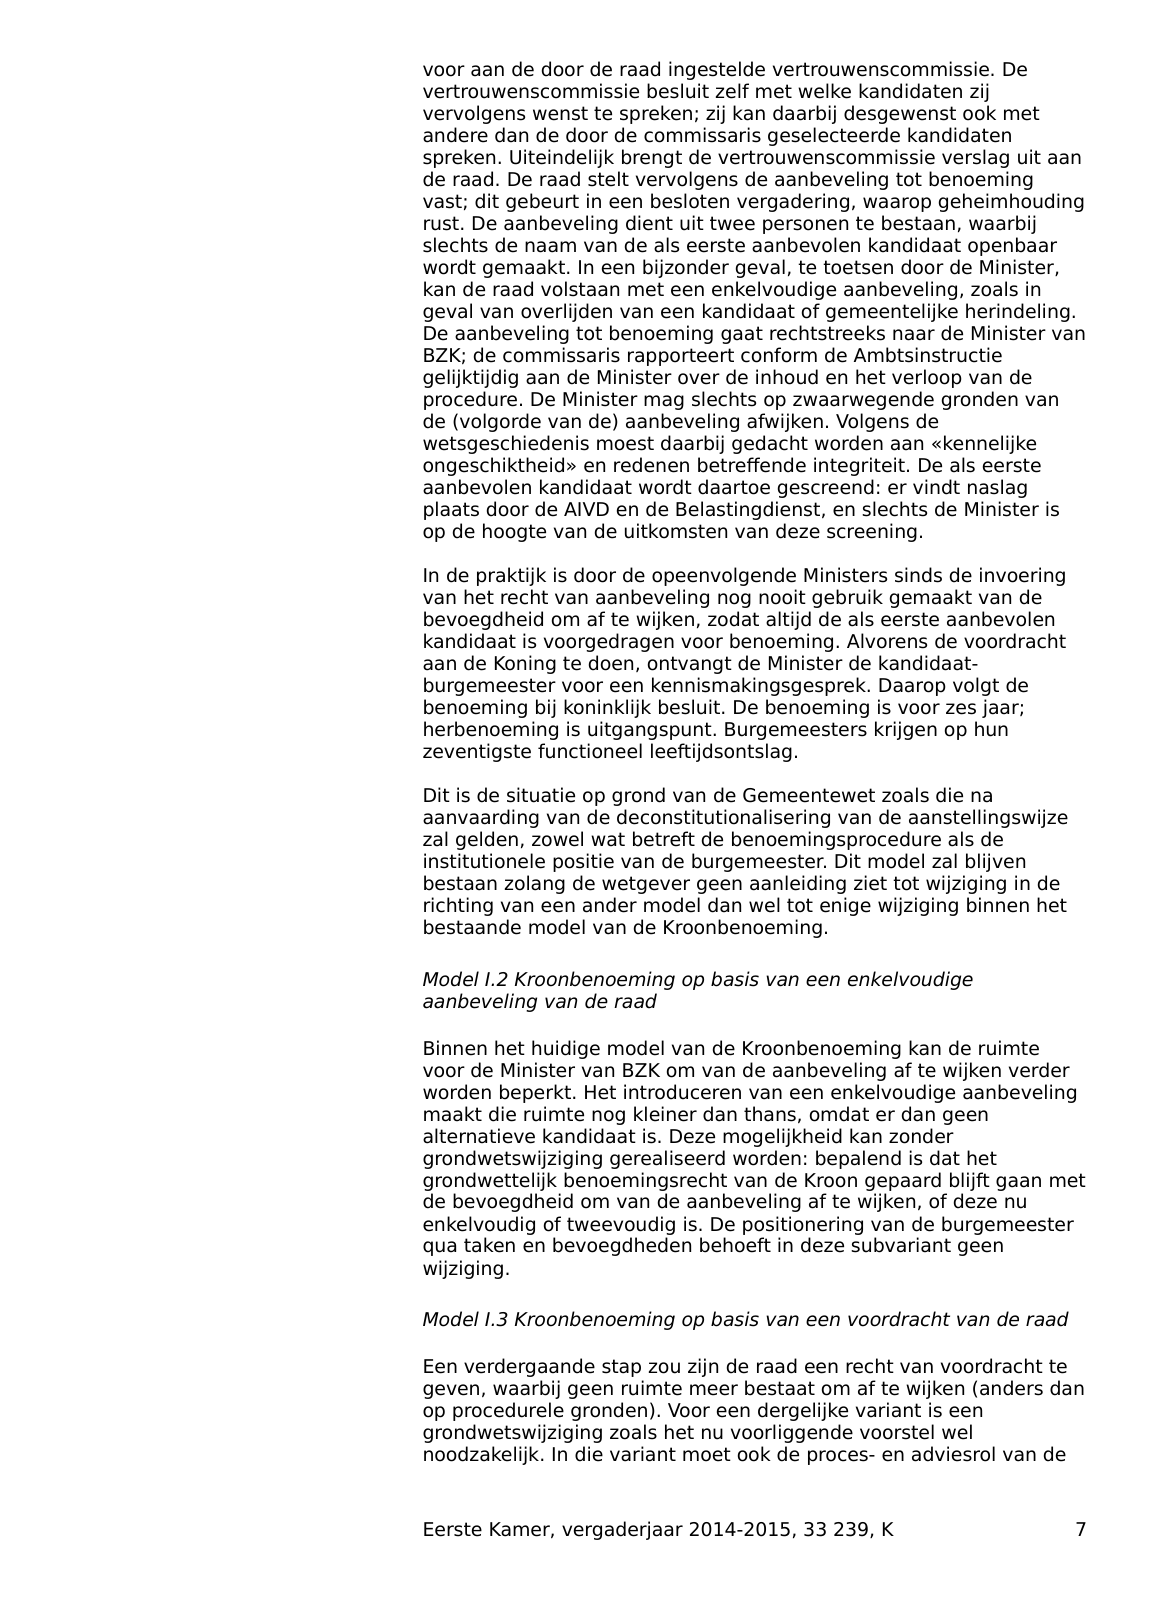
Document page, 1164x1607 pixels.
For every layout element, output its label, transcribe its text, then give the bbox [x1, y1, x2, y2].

text Een verdergaande stap zou zijn de raad een recht van voordracht te geven, waarbij geen ruimte meer bestaat om af te wijken (anders dan op procedurele gronden). Voor een dergelijke variant is een grondwetswijziging zoals het nu voorliggende voorstel wel noodzakelijk. In die variant moet ook de proces- en adviesrol van de [422, 1356, 1087, 1466]
text Binnen het huidige model van de Kroonbenoeming kan de ruimte voor de Minister van BZK om van de aanbeveling af te wijken verder worden beperkt. Het introduceren van een enkelvoudige aanbeveling maakt die ruimte nog kleiner dan thans, omdat er dan geen alternatieve kandidaat is. Deze mogelijkheid kan zonder grondwetswijziging gerealiseerd worden: bepalend is dat het grondwettelijk benoemingsrecht van de Kroon gepaard blijft gaan met de bevoegdheid om van de aanbeveling af te wijken, of deze nu enkelvoudig of tweevoudig is. De positionering van de burgemeester qua taken en bevoegdheden behoeft in deze subvariant geen wijziging. [422, 1038, 1087, 1279]
text voor aan de door de raad ingestelde vertrouwenscommissie. De vertrouwenscommissie besluit zelf met welke kandidaten zij vervolgens wenst te spreken; zij kan daarbij desgewenst ook met andere dan de door de commissaris geselecteerde kandidaten spreken. Uiteindelijk brengt de vertrouwenscommissie verslag uit aan de raad. De raad stelt vervolgens de aanbeveling tot benoeming vast; dit gebeurt in een besloten vergadering, waarop geheimhouding rust. De aanbeveling dient uit twee personen te bestaan, waarbij slechts de naam van de als eerste aanbevolen kandidaat openbaar wordt gemaakt. In een bijzonder geval, te toetsen door de Minister, kan de raad volstaan met een enkelvoudige aanbeveling, zoals in geval van overlijden van een kandidaat of gemeentelijke herindeling. De aanbeveling tot benoeming gaat rechtstreeks naar de Minister van BZK; de commissaris rapporteert conform de Ambtsinstructie gelijktijdig aan de Minister over de inhoud en het verloop van de procedure. De Minister mag slechts op zwaarwegende gronden van de (volgorde van de) aanbeveling afwijken. Volgens de wetsgeschiedenis moest daarbij gedacht worden aan «kennelijke ongeschiktheid» en redenen betreffende integriteit. De als eerste aanbevolen kandidaat wordt daartoe gescreend: er vindt naslag plaats door de AIVD en de Belastingdienst, en slechts de Minister is op de hoogte van de uitkomsten van deze screening. [422, 59, 1087, 543]
text Dit is de situatie op grond van de Gemeentewet zoals die na aanvaarding van de deconstitutionalisering van de aanstellingswijze zal gelden, zowel wat betreft de benoemingsprocedure als de institutionele positie van de burgemeester. Dit model zal blijven bestaan zolang de wetgever geen aanleiding ziet tot wijziging in de richting van een ander model dan wel tot enige wijziging binnen het bestaande model van de Kroonbenoeming. [422, 785, 1087, 939]
subtitle Model I.3 Kroonbenoeming op basis van een voordracht van de raad [422, 1309, 1087, 1331]
text In de praktijk is door de opeenvolgende Ministers sinds de invoering van het recht van aanbeveling nog nooit gebruik gemaakt van de bevoegdheid om af te wijken, zodat altijd de als eerste aanbevolen kandidaat is voorgedragen voor benoeming. Alvorens de voordracht aan de Koning te doen, ontvangt de Minister de kandidaat-burgemeester voor een kennismakingsgesprek. Daarop volgt de benoeming bij koninklijk besluit. De benoeming is voor zes jaar; herbenoeming is uitgangspunt. Burgemeesters krijgen op hun zeventigste functioneel leeftijdsontslag. [422, 565, 1087, 763]
subtitle Model I.2 Kroonbenoeming op basis van een enkelvoudige aanbeveling van de raad [422, 969, 1087, 1013]
